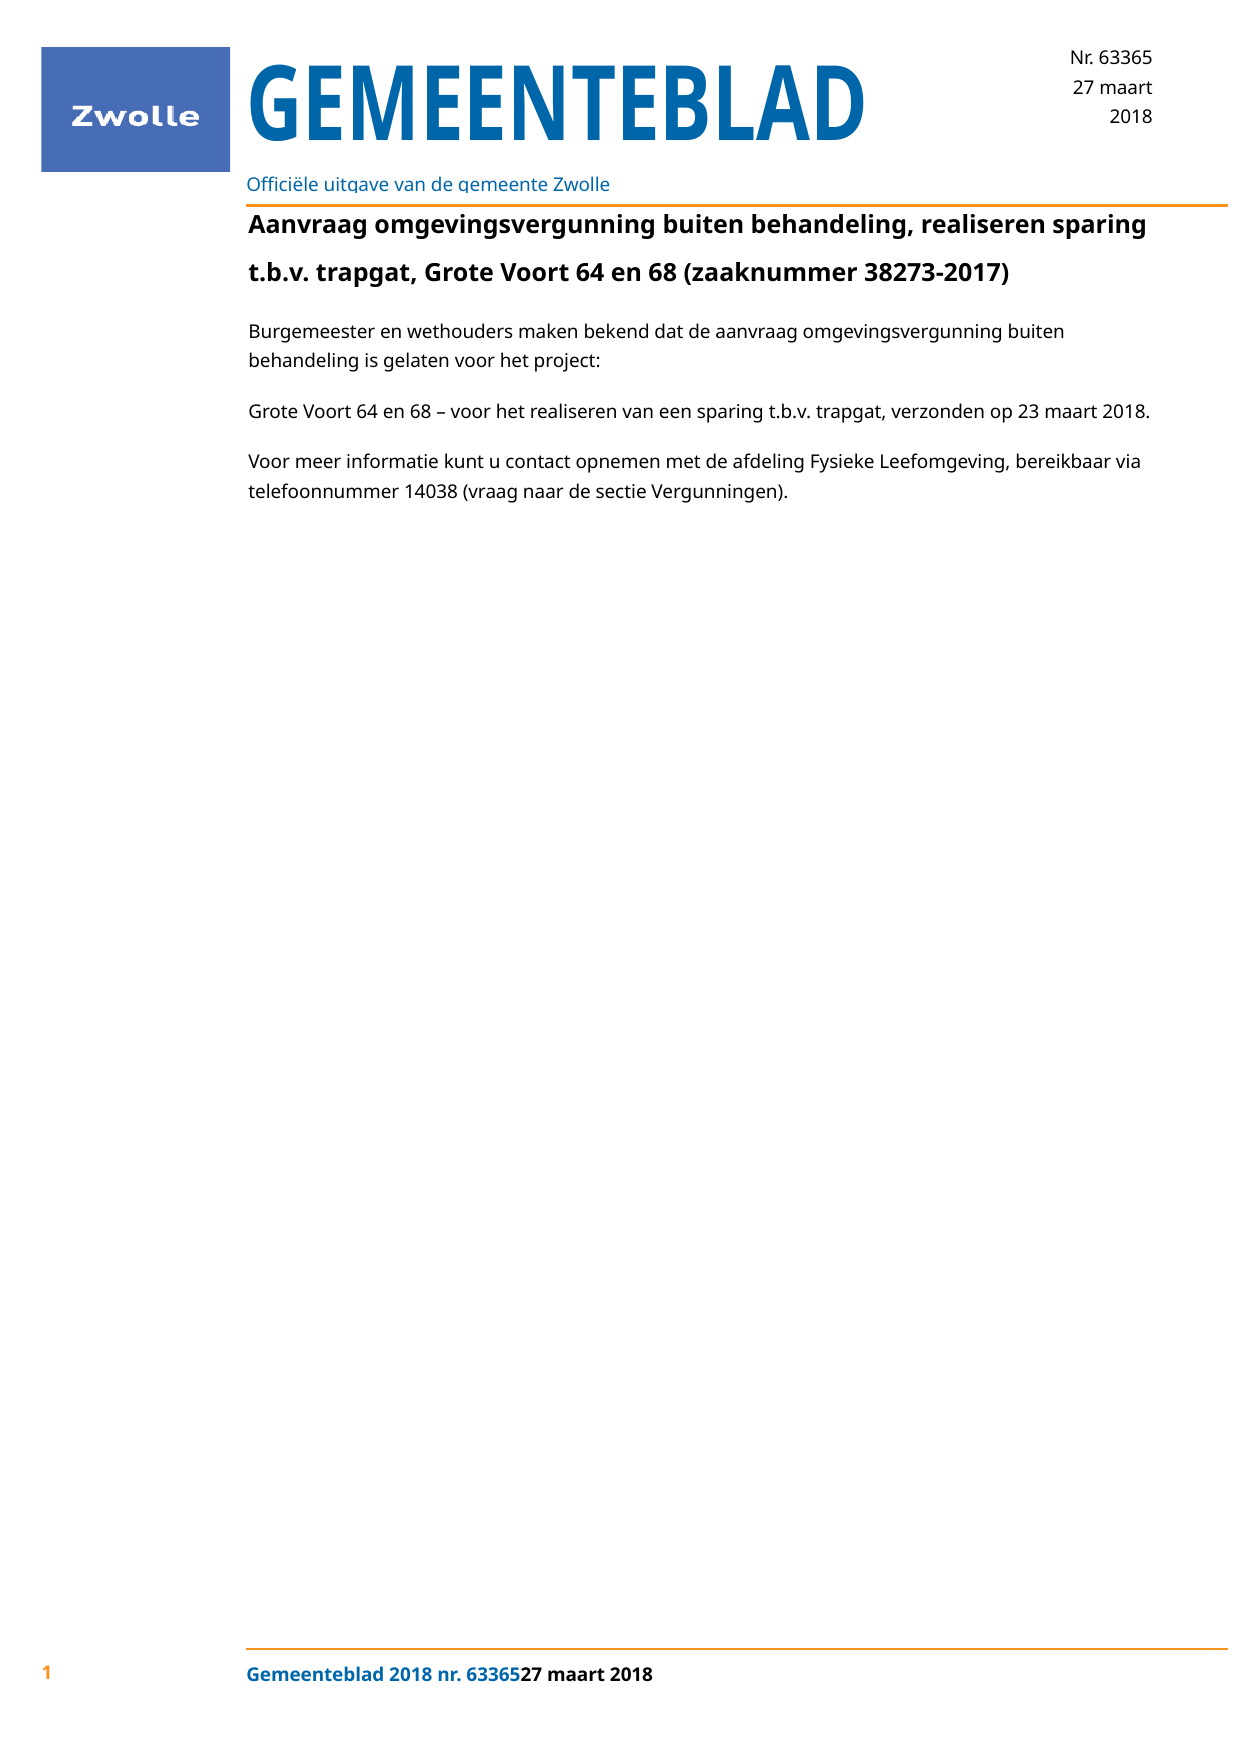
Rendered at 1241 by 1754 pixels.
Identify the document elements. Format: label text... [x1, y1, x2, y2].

text Grote Voort 64 en 68 – voor het realiseren van een sparing t.b.v. trapgat, verzonden op 23 maart 2018. [248, 398, 1152, 424]
text Aanvraag omgevingsvergunning buiten behandeling, realiseren sparing t.b.v. trapgat, Grote Voort 64 en 68 (zaaknummer 38273-2017) [248, 207, 1152, 288]
text Voor meer informatie kunt u contact opnemen met de afdeling Fysieke Leefomgeving, bereikbaar via telefoonnummer 14038 (vraag naar de sectie Vergunningen). [248, 448, 1152, 504]
picture [41, 47, 231, 172]
text Burgemeester en wethouders maken bekend dat de aanvraag omgevingsvergunning buiten behandeling is gelaten voor het project: [248, 318, 1152, 373]
